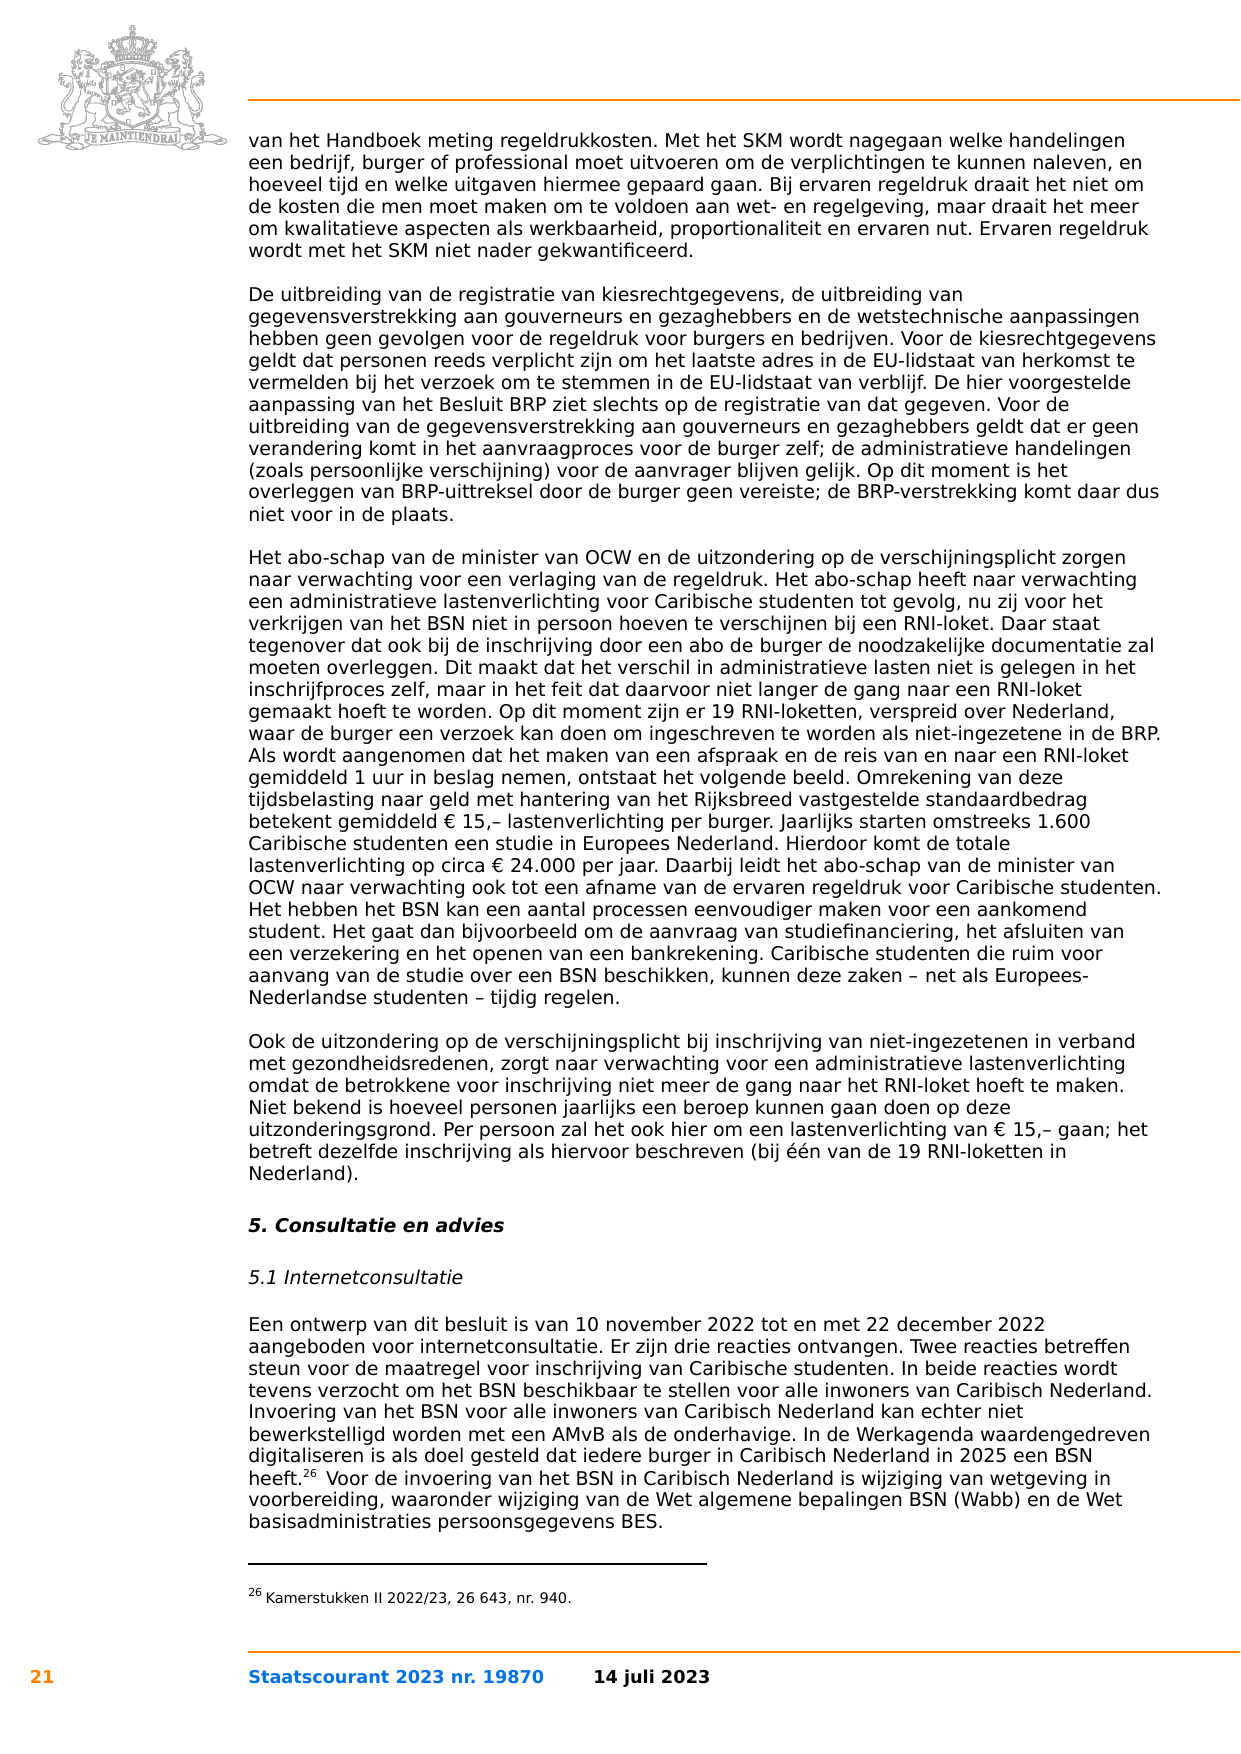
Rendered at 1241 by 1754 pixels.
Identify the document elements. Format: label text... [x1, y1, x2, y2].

text Ook de uitzondering op de verschijningsplicht bij inschrijving van niet-ingezetenen in verband met gezondheidsredenen, zorgt naar verwachting voor een administratieve lastenverlichting omdat de betrokkene voor inschrijving niet meer de gang naar het RNI-loket hoeft te maken. Niet bekend is hoeveel personen jaarlijks een beroep kunnen gaan doen op deze uitzonderingsgrond. Per persoon zal het ook hier om een lastenverlichting van € 15,– gaan; het betreft dezelfde inschrijving als hiervoor beschreven (bij één van de 19 RNI-loketten in Nederland). [248, 1031, 1163, 1184]
text van het Handboek meting regeldrukkosten. Met het SKM wordt nagegaan welke handelingen een bedrijf, burger of professional moet uitvoeren om de verplichtingen te kunnen naleven, en hoeveel tijd en welke uitgaven hiermee gepaard gaan. Bij ervaren regeldruk draait het niet om de kosten die men moet maken om te voldoen aan wet- en regelgeving, maar draait het meer om kwalitatieve aspecten als werkbaarheid, proportionaliteit en ervaren nut. Ervaren regeldruk wordt met het SKM niet nader gekwantificeerd. [248, 130, 1163, 262]
text Kamerstukken II 2022/23, 26 643, nr. 940. [248, 1586, 1163, 1608]
subtitle 5.1 Internetconsultatie [248, 1267, 1163, 1288]
subtitle 5. Consultatie en advies [248, 1214, 1163, 1237]
picture [38, 25, 227, 150]
text Het abo-schap van de minister van OCW en de uitzondering op de verschijningsplicht zorgen naar verwachting voor een verlaging van de regeldruk. Het abo-schap heeft naar verwachting een administratieve lastenverlichting voor Caribische studenten tot gevolg, nu zij voor het verkrijgen van het BSN niet in persoon hoeven te verschijnen bij een RNI-loket. Daar staat tegenover dat ook bij de inschrijving door een abo de burger de noodzakelijke documentatie zal moeten overleggen. Dit maakt dat het verschil in administratieve lasten niet is gelegen in het inschrijfproces zelf, maar in het feit dat daarvoor niet langer de gang naar een RNI-loket gemaakt hoeft te worden. Op dit moment zijn er 19 RNI-loketten, verspreid over Nederland, waar de burger een verzoek kan doen om ingeschreven te worden als niet-ingezetene in de BRP. Als wordt aangenomen dat het maken van een afspraak en de reis van en naar een RNI-loket gemiddeld 1 uur in beslag nemen, ontstaat het volgende beeld. Omrekening van deze tijdsbelasting naar geld met hantering van het Rijksbreed vastgestelde standaardbedrag betekent gemiddeld € 15,– lastenverlichting per burger. Jaarlijks starten omstreeks 1.600 Caribische studenten een studie in Europees Nederland. Hierdoor komt de totale lastenverlichting op circa € 24.000 per jaar. Daarbij leidt het abo-schap van de minister van OCW naar verwachting ook tot een afname van de ervaren regeldruk voor Caribische studenten. Het hebben het BSN kan een aantal processen eenvoudiger maken voor een aankomend student. Het gaat dan bijvoorbeeld om de aanvraag van studiefinanciering, het afsluiten van een verzekering en het openen van een bankrekening. Caribische studenten die ruim voor aanvang van de studie over een BSN beschikken, kunnen deze zaken – net als Europees-Nederlandse studenten – tijdig regelen. [248, 547, 1163, 1009]
text Een ontwerp van dit besluit is van 10 november 2022 tot en met 22 december 2022 aangeboden voor internetconsultatie. Er zijn drie reacties ontvangen. Twee reacties betreffen steun voor de maatregel voor inschrijving van Caribische studenten. In beide reacties wordt tevens verzocht om het BSN beschikbaar te stellen voor alle inwoners van Caribisch Nederland. Invoering van het BSN voor alle inwoners van Caribisch Nederland kan echter niet bewerkstelligd worden met een AMvB als de onderhavige. In de Werkagenda waardengedreven digitaliseren is als doel gesteld dat iedere burger in Caribisch Nederland in 2025 een BSN heeft. Voor de invoering van het BSN in Caribisch Nederland is wijziging van wetgeving in voorbereiding, waaronder wijziging van de Wet algemene bepalingen BSN (Wabb) en de Wet basisadministraties persoonsgegevens BES. [248, 1313, 1163, 1533]
text De uitbreiding van de registratie van kiesrechtgegevens, de uitbreiding van gegevensverstrekking aan gouverneurs en gezaghebbers en de wetstechnische aanpassingen hebben geen gevolgen voor de regeldruk voor burgers en bedrijven. Voor de kiesrechtgegevens geldt dat personen reeds verplicht zijn om het laatste adres in de EU-lidstaat van herkomst te vermelden bij het verzoek om te stemmen in de EU-lidstaat van verblijf. De hier voorgestelde aanpassing van het Besluit BRP ziet slechts op de registratie van dat gegeven. Voor de uitbreiding van de gegevensverstrekking aan gouverneurs en gezaghebbers geldt dat er geen verandering komt in het aanvraagproces voor de burger zelf; de administratieve handelingen (zoals persoonlijke verschijning) voor de aanvrager blijven gelijk. Op dit moment is het overleggen van BRP-uittreksel door de burger geen vereiste; de BRP-verstrekking komt daar dus niet voor in de plaats. [248, 284, 1163, 525]
